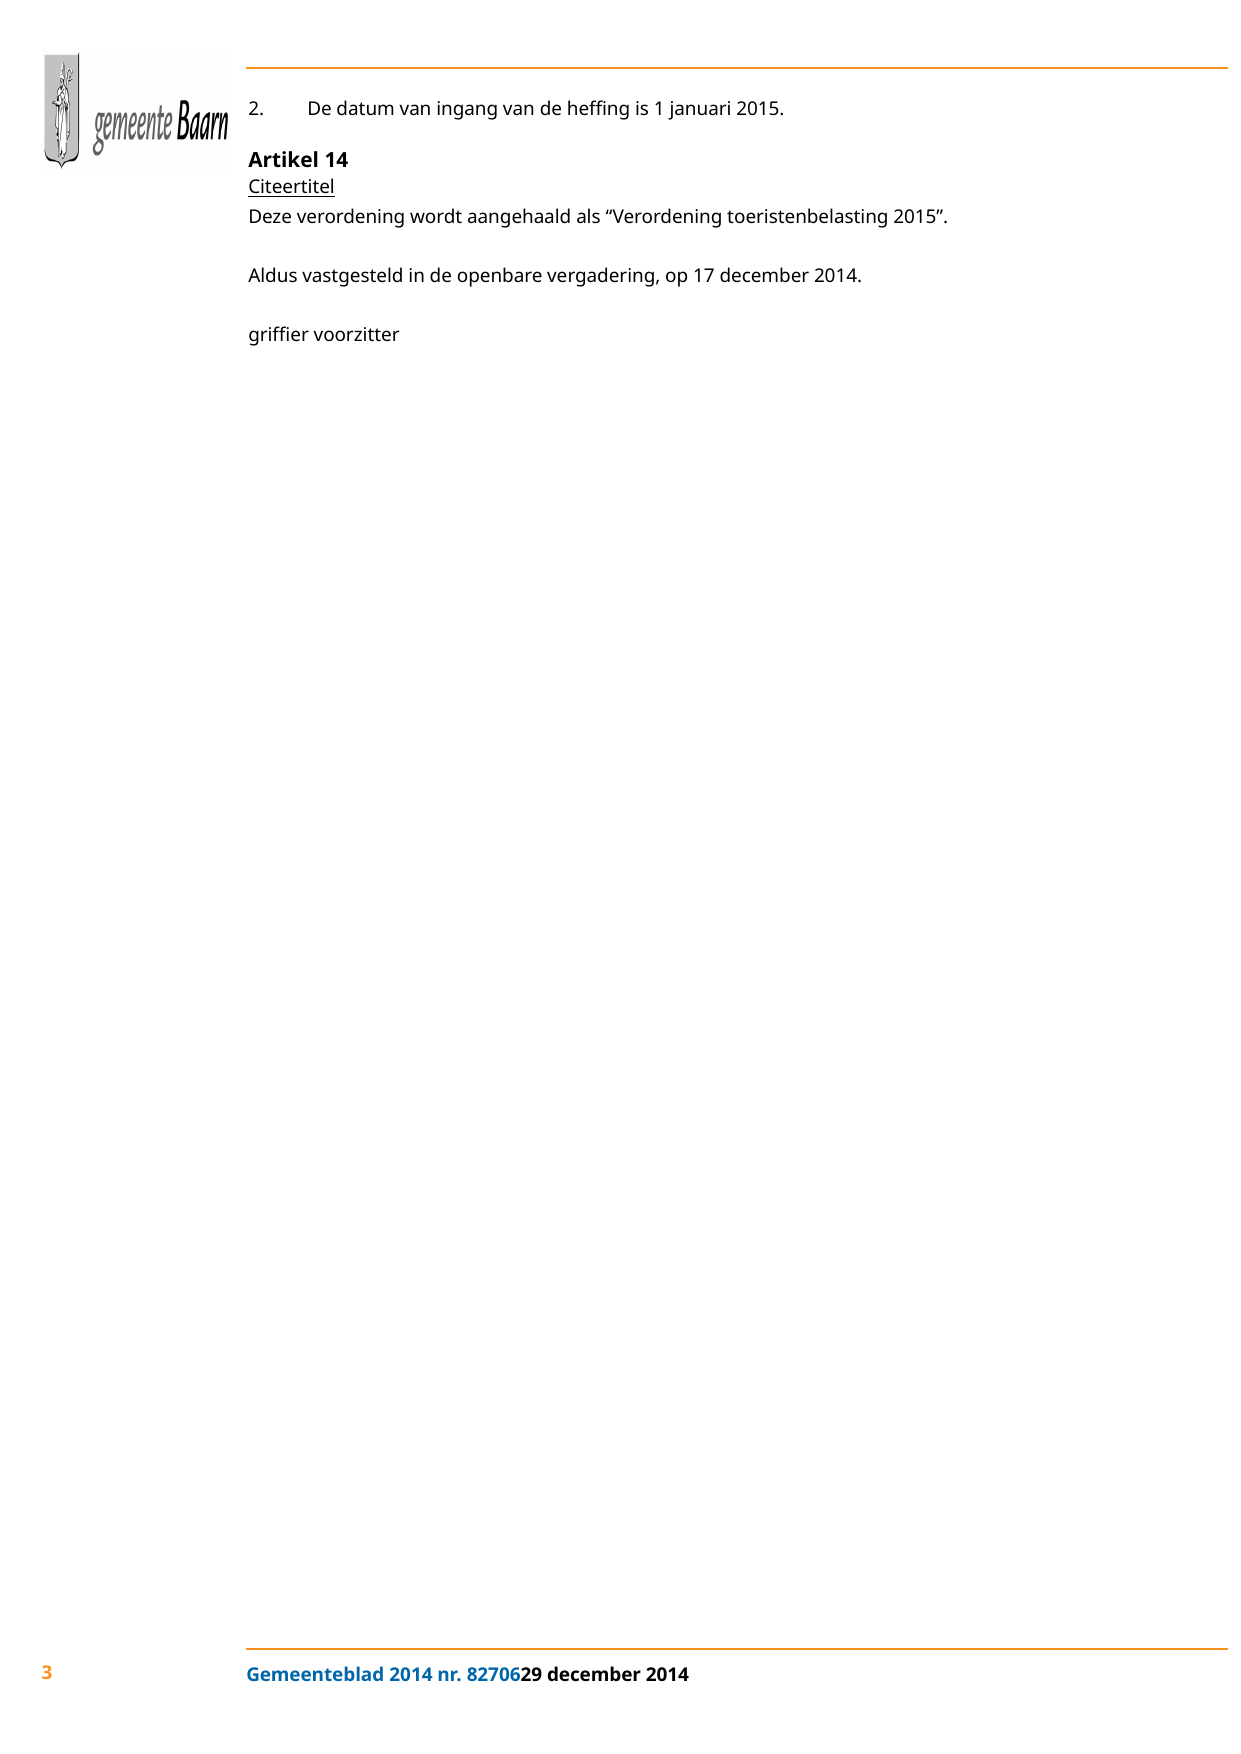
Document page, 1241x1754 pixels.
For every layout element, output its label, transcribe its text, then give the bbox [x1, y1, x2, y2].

text Deze verordening wordt aangehaald als “Verordening toeristenbelasting 2015”. [248, 203, 1152, 229]
text Artikel 14 [248, 145, 1152, 174]
text Citeertitel [248, 174, 1152, 199]
text Aldus vastgesteld in de openbare vergadering, op 17 december 2014. [248, 262, 1152, 288]
text griffier voorzitter [248, 322, 1152, 347]
picture [41, 47, 231, 172]
list De datum van ingang van de heffing is 1 januari 2015. [248, 95, 1152, 121]
